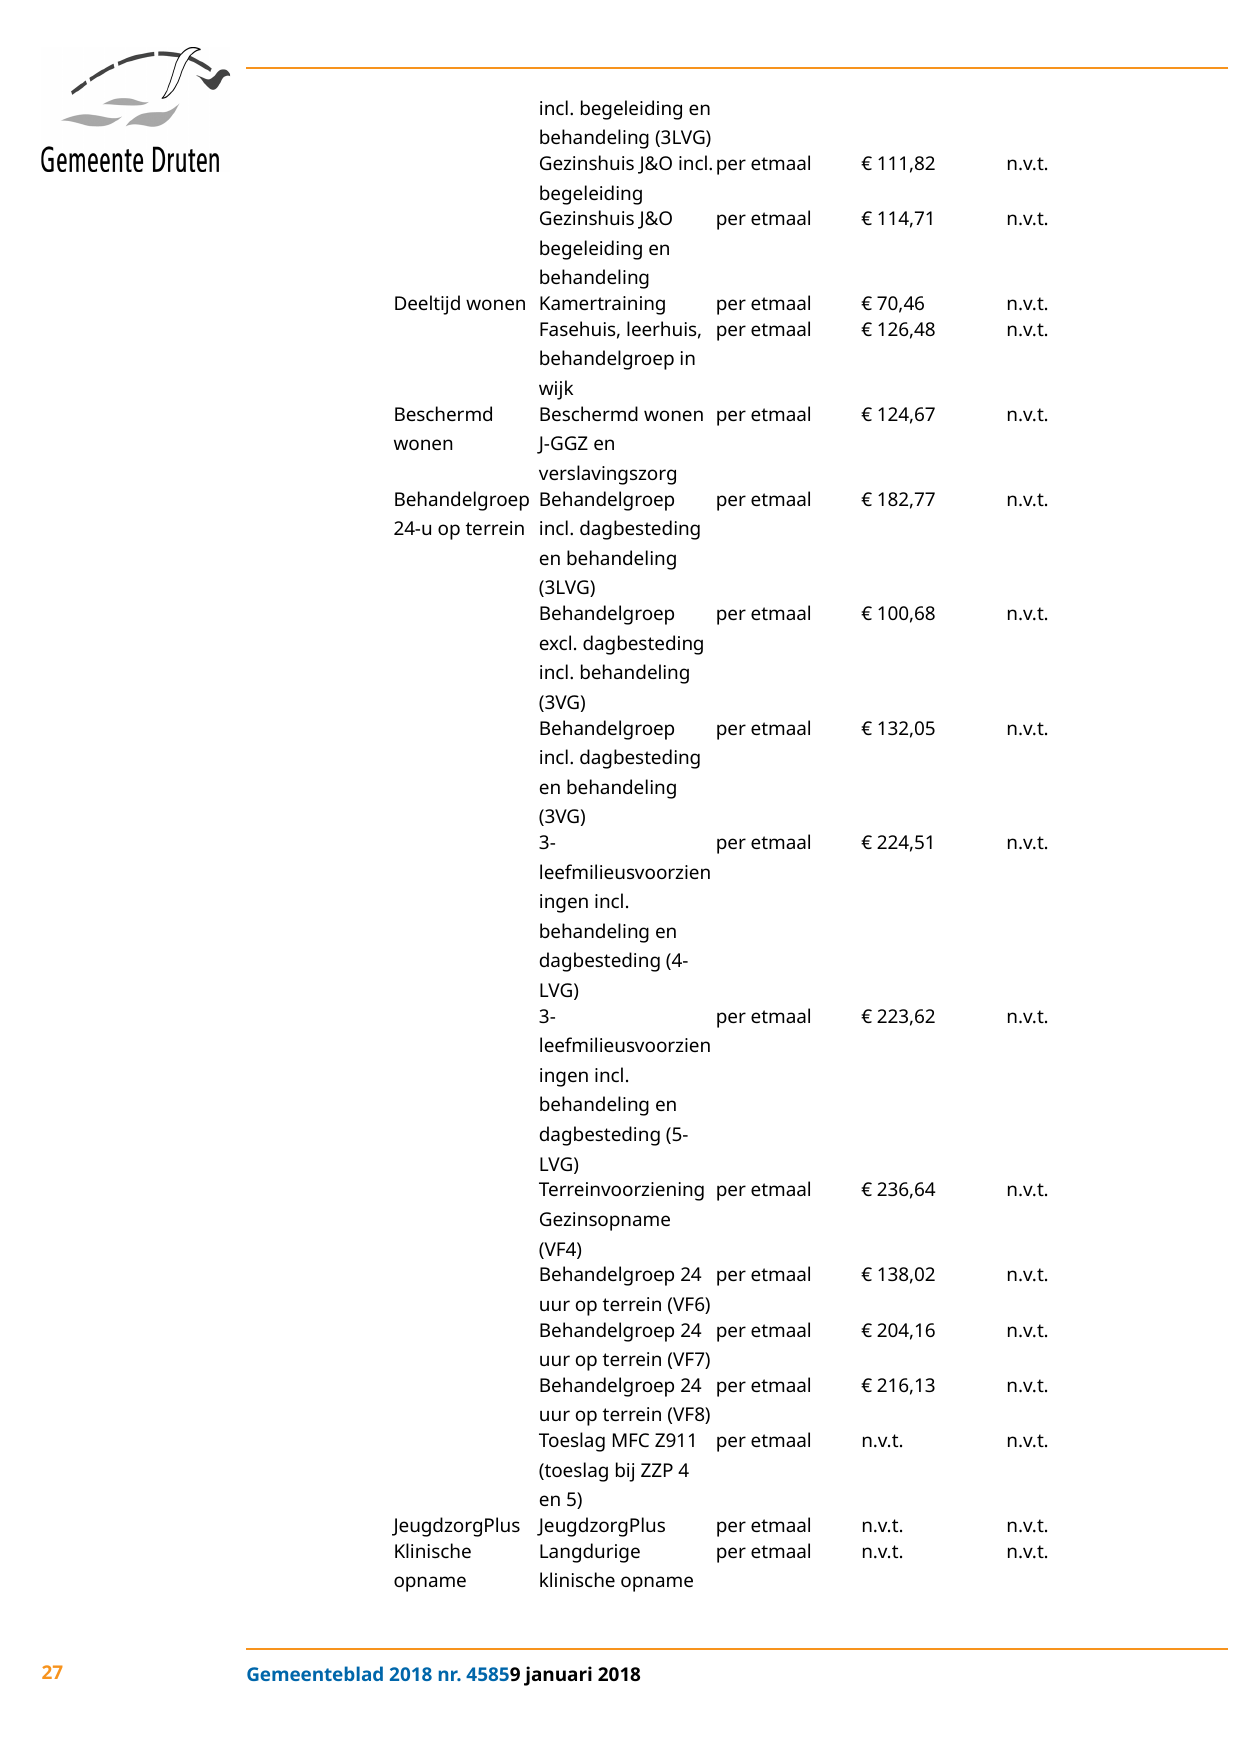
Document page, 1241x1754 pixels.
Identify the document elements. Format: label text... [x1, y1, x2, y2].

table_cell Toeslag MFC Z911 (toeslag bij ZZP 4 en 5) [539, 1428, 716, 1512]
table_cell € 126,48 [861, 316, 1006, 401]
table_cell Behandelgroep 24-u op terrein [393, 486, 539, 1512]
table_cell [248, 95, 393, 1593]
table_cell [1006, 95, 1152, 150]
table_cell n.v.t. [1006, 290, 1152, 316]
table_cell € 114,71 [861, 205, 1006, 290]
table_cell n.v.t. [861, 1512, 1006, 1538]
table_cell n.v.t. [1006, 316, 1152, 401]
table_cell 3-leefmilieusvoorzieningen incl. behandeling en dagbesteding (4-LVG) [539, 829, 716, 1003]
table_cell n.v.t. [1006, 1261, 1152, 1317]
table_cell Langdurige klinische opname [539, 1538, 716, 1593]
table_cell € 138,02 [861, 1261, 1006, 1317]
table_cell € 70,46 [861, 290, 1006, 316]
table_cell per etmaal [716, 715, 861, 829]
table_cell n.v.t. [1006, 205, 1152, 290]
table_cell n.v.t. [1006, 1512, 1152, 1538]
table_cell [861, 95, 1006, 150]
table_cell 3-leefmilieusvoorzieningen incl. behandeling en dagbesteding (5-LVG) [539, 1003, 716, 1177]
table_cell € 236,64 [861, 1177, 1006, 1261]
table_cell Gezinshuis J&O begeleiding en behandeling [539, 205, 716, 290]
table_cell n.v.t. [1006, 1177, 1152, 1261]
table_cell per etmaal [716, 1317, 861, 1372]
table_cell € 111,82 [861, 150, 1006, 205]
table_cell [716, 95, 861, 150]
table_cell Terreinvoorziening Gezinsopname (VF4) [539, 1177, 716, 1261]
table_cell n.v.t. [861, 1538, 1006, 1593]
picture [41, 47, 231, 172]
table_cell n.v.t. [1006, 829, 1152, 1003]
table_cell Behandelgroep 24 uur op terrein (VF6) [539, 1261, 716, 1317]
table_cell per etmaal [716, 1261, 861, 1317]
table_cell n.v.t. [1006, 486, 1152, 600]
table_cell per etmaal [716, 486, 861, 600]
table_cell Kamertraining [539, 290, 716, 316]
table_cell n.v.t. [1006, 1317, 1152, 1372]
table_cell Behandelgroep excl. dagbesteding incl. behandeling (3VG) [539, 600, 716, 715]
table_cell n.v.t. [1006, 1538, 1152, 1593]
table_cell per etmaal [716, 1372, 861, 1427]
table_cell per etmaal [716, 205, 861, 290]
table_cell n.v.t. [1006, 401, 1152, 486]
table_cell Beschermd wonen [393, 401, 539, 486]
table_cell € 124,67 [861, 401, 1006, 486]
table_cell per etmaal [716, 150, 861, 205]
table_cell per etmaal [716, 1428, 861, 1512]
table_cell per etmaal [716, 290, 861, 316]
table_cell per etmaal [716, 1538, 861, 1593]
table_cell n.v.t. [1006, 1428, 1152, 1512]
table_cell Behandelgroep incl. dagbesteding en behandeling (3LVG) [539, 486, 716, 600]
table_cell JeugdzorgPlus [539, 1512, 716, 1538]
table_cell Klinische opname [393, 1538, 539, 1593]
table_cell [393, 95, 539, 290]
table_cell € 223,62 [861, 1003, 1006, 1177]
table_cell per etmaal [716, 401, 861, 486]
table_cell per etmaal [716, 1512, 861, 1538]
table_cell n.v.t. [1006, 1003, 1152, 1177]
table_cell n.v.t. [1006, 715, 1152, 829]
table_cell Behandelgroep incl. dagbesteding en behandeling (3VG) [539, 715, 716, 829]
table_cell per etmaal [716, 316, 861, 401]
table_cell [393, 316, 539, 401]
table_cell n.v.t. [861, 1428, 1006, 1512]
table_cell € 132,05 [861, 715, 1006, 829]
table_cell JeugdzorgPlus [393, 1512, 539, 1538]
table_cell per etmaal [716, 600, 861, 715]
table_cell € 216,13 [861, 1372, 1006, 1427]
table_cell n.v.t. [1006, 150, 1152, 205]
table_cell n.v.t. [1006, 600, 1152, 715]
table_cell per etmaal [716, 1003, 861, 1177]
table_cell n.v.t. [1006, 1372, 1152, 1427]
table_cell incl. begeleiding en behandeling (3LVG) [539, 95, 716, 150]
table_cell per etmaal [716, 829, 861, 1003]
table_cell per etmaal [716, 1177, 861, 1261]
table_cell € 204,16 [861, 1317, 1006, 1372]
table_cell Deeltijd wonen [393, 290, 539, 316]
table_cell Behandelgroep 24 uur op terrein (VF8) [539, 1372, 716, 1427]
table_cell € 182,77 [861, 486, 1006, 600]
table_cell € 100,68 [861, 600, 1006, 715]
table_cell € 224,51 [861, 829, 1006, 1003]
table_cell Fasehuis, leerhuis, behandelgroep in wijk [539, 316, 716, 401]
table_cell Gezinshuis J&O incl. begeleiding [539, 150, 716, 205]
table_cell Beschermd wonen J-GGZ en verslavingszorg [539, 401, 716, 486]
table_cell Behandelgroep 24 uur op terrein (VF7) [539, 1317, 716, 1372]
